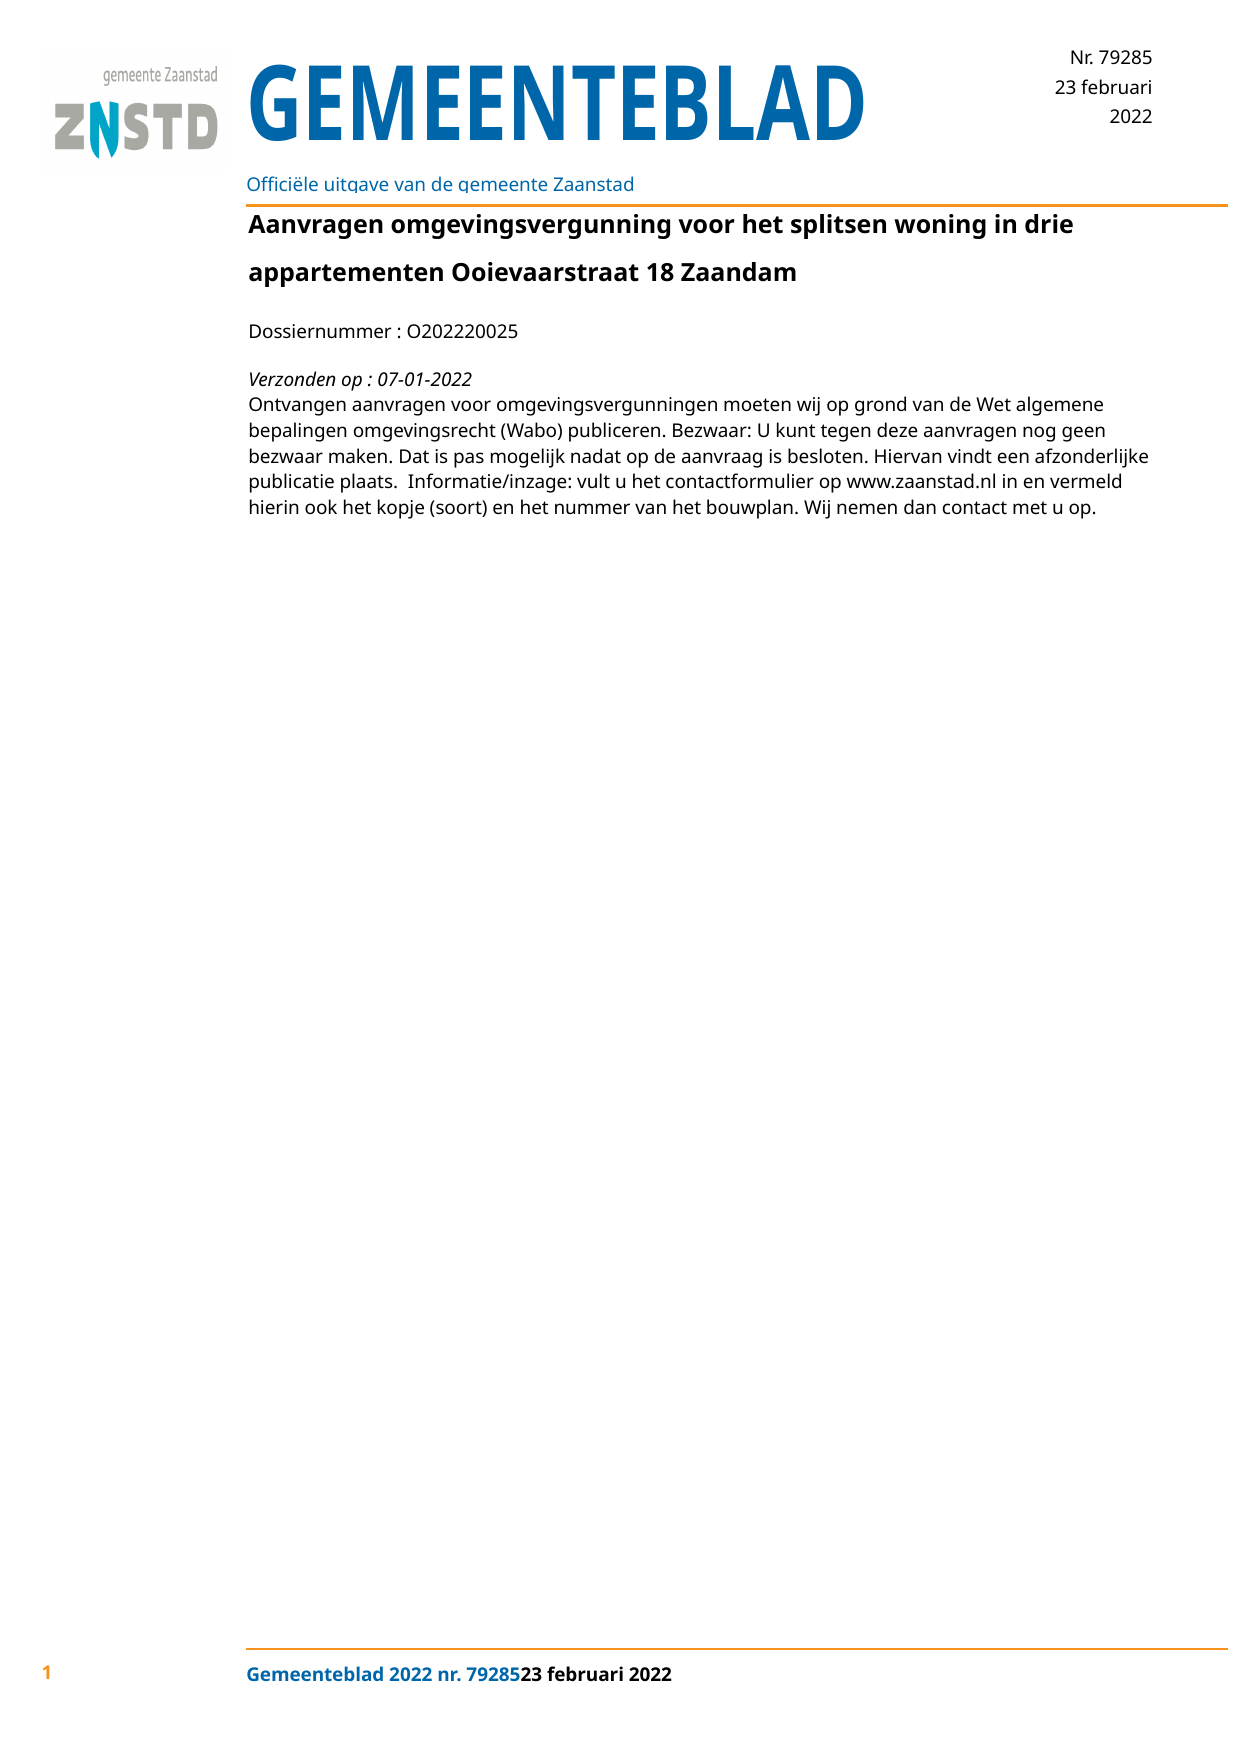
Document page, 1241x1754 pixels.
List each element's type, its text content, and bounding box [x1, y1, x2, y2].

text Ontvangen aanvragen voor omgevingsvergunningen moeten wij op grond van de Wet algemene bepalingen omgevingsrecht (Wabo) publiceren. Bezwaar: U kunt tegen deze aanvragen nog geen bezwaar maken. Dat is pas mogelijk nadat op de aanvraag is besloten. Hiervan vindt een afzonderlijke publicatie plaats. Informatie/inzage: vult u het contactformulier op www.zaanstad.nl in en vermeld hierin ook het kopje (soort) en het nummer van het bouwplan. Wij nemen dan contact met u op. [248, 391, 1152, 520]
text Aanvragen omgevingsvergunning voor het splitsen woning in drie appartementen Ooievaarstraat 18 Zaandam [248, 207, 1152, 288]
text Verzonden op : 07-01-2022 [248, 366, 1152, 391]
text Dossiernummer : O202220025 [248, 318, 1152, 344]
picture [41, 47, 231, 172]
